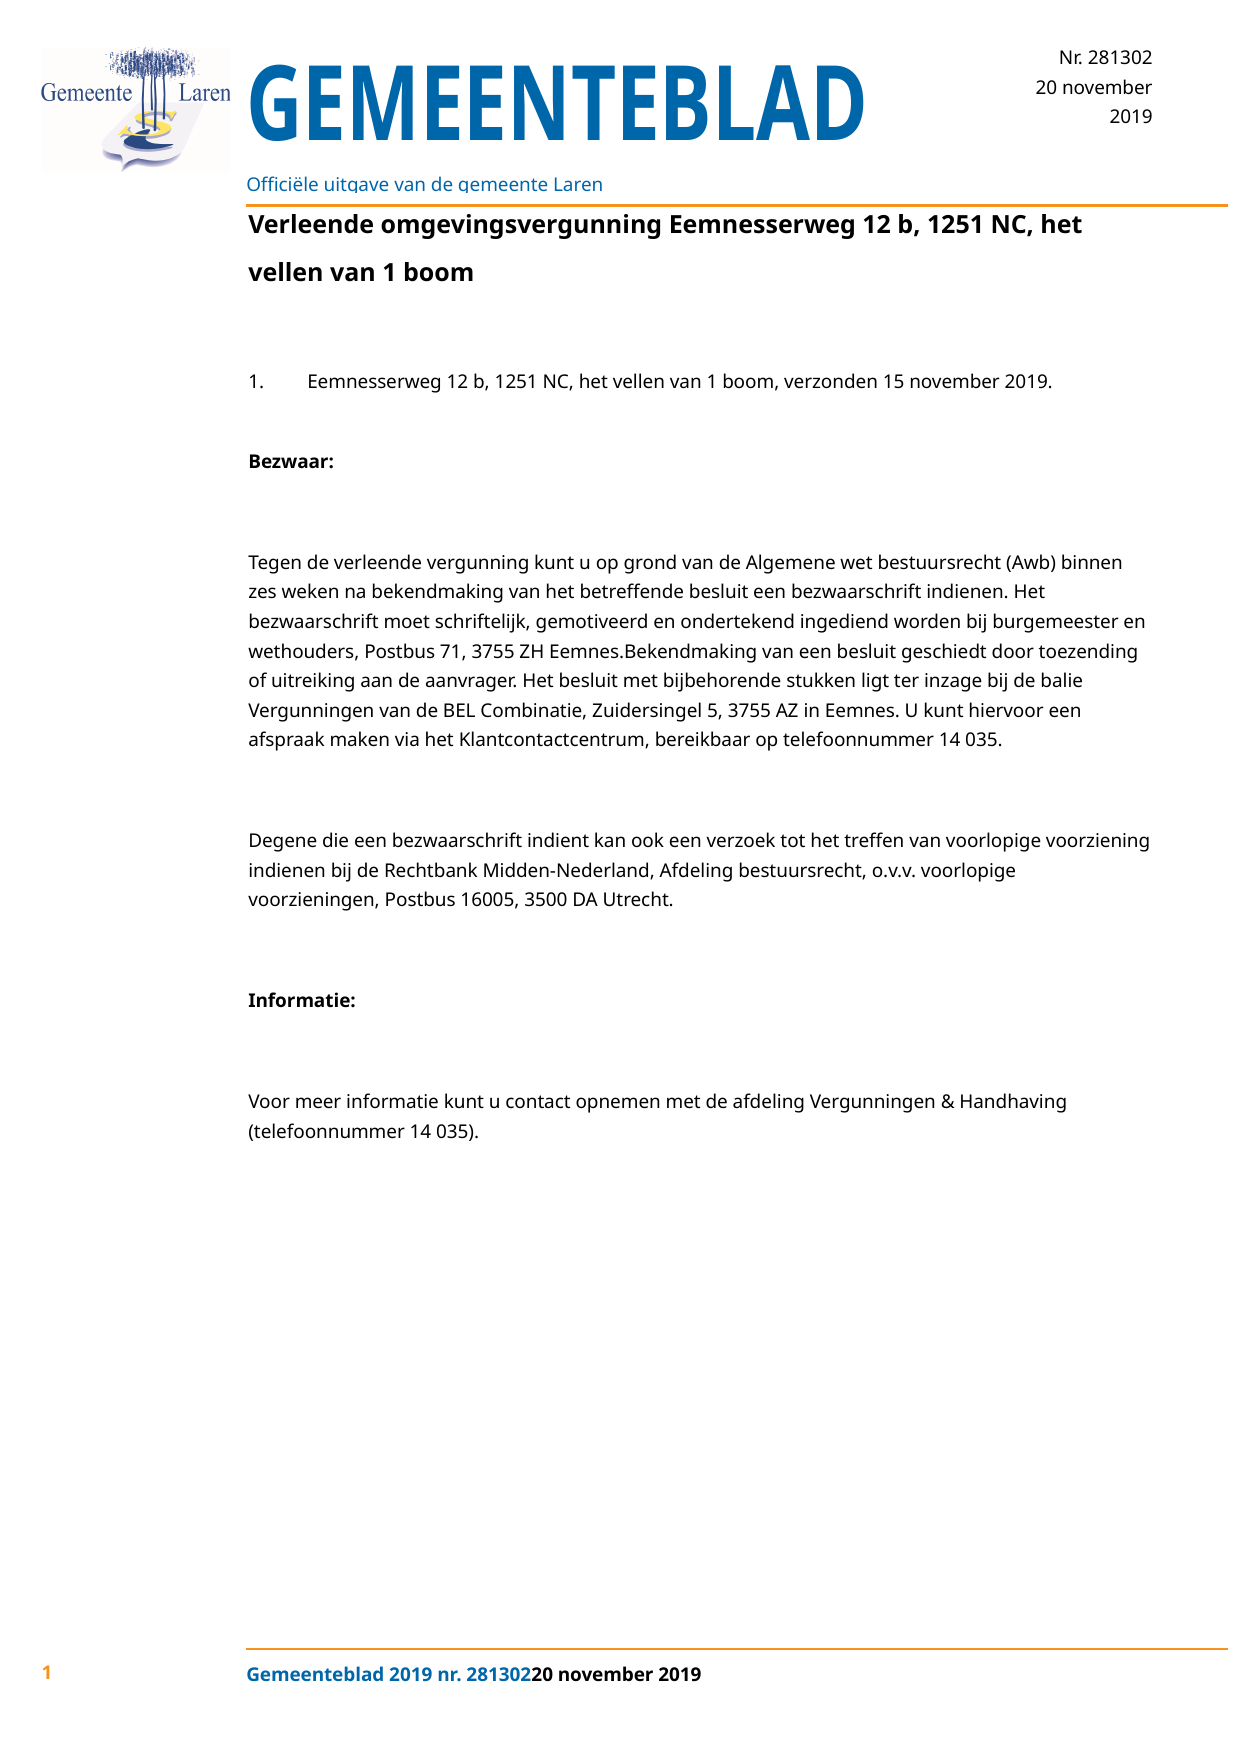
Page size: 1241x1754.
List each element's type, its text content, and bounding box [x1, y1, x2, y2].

text Bezwaar: [248, 448, 1152, 474]
text Verleende omgevingsvergunning Eemnesserweg 12 b, 1251 NC, het vellen van 1 boom [248, 207, 1152, 288]
text Informatie: [248, 987, 1152, 1013]
text Tegen de verleende vergunning kunt u op grond van de Algemene wet bestuursrecht (Awb) binnen zes weken na bekendmaking van het betreffende besluit een bezwaarschrift indienen. Het bezwaarschrift moet schriftelijk, gemotiveerd en ondertekend ingediend worden bij burgemeester en wethouders, Postbus 71, 3755 ZH Eemnes.Bekendmaking van een besluit geschiedt door toezending of uitreiking aan de aanvrager. Het besluit met bijbehorende stukken ligt ter inzage bij de balie Vergunningen van de BEL Combinatie, Zuidersingel 5, 3755 AZ in Eemnes. U kunt hiervoor een afspraak maken via het Klantcontactcentrum, bereikbaar op telefoonnummer 14 035. [248, 549, 1152, 752]
text Voor meer informatie kunt u contact opnemen met de afdeling Vergunningen & Handhaving (telefoonnummer 14 035). [248, 1088, 1152, 1144]
text Degene die een bezwaarschrift indient kan ook een verzoek tot het treffen van voorlopige voorziening indienen bij de Rechtbank Midden-Nederland, Afdeling bestuursrecht, o.v.v. voorlopige voorzieningen, Postbus 16005, 3500 DA Utrecht. [248, 827, 1152, 912]
list Eemnesserweg 12 b, 1251 NC, het vellen van 1 boom, verzonden 15 november 2019. [248, 368, 1152, 394]
picture [41, 47, 231, 172]
